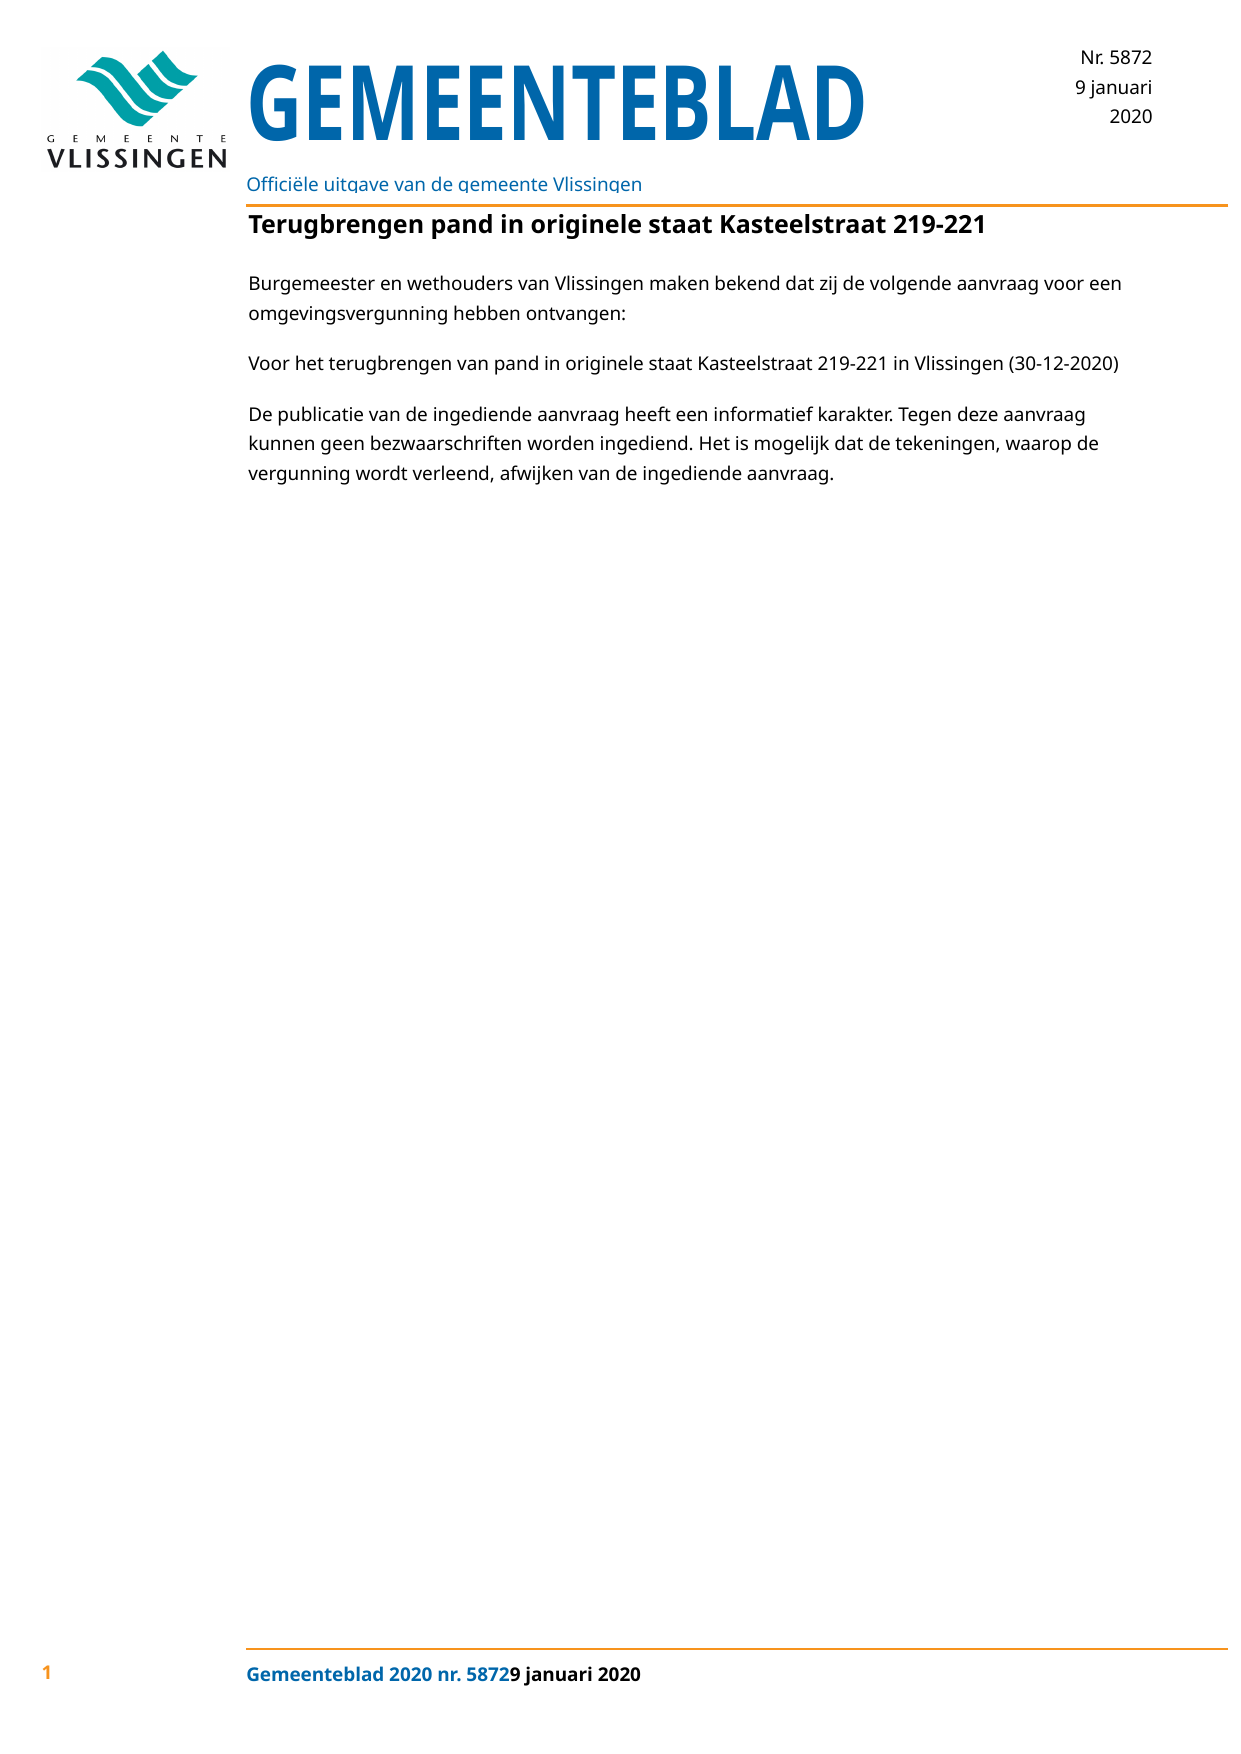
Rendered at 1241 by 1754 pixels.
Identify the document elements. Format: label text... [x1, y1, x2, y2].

text De publicatie van de ingediende aanvraag heeft een informatief karakter. Tegen deze aanvraag kunnen geen bezwaarschriften worden ingediend. Het is mogelijk dat de tekeningen, waarop de vergunning wordt verleend, afwijken van de ingediende aanvraag. [248, 401, 1152, 486]
text Burgemeester en wethouders van Vlissingen maken bekend dat zij de volgende aanvraag voor een omgevingsvergunning hebben ontvangen: [248, 270, 1152, 326]
text Voor het terugbrengen van pand in originele staat Kasteelstraat 219-221 in Vlissingen (30-12-2020) [248, 350, 1152, 376]
picture [41, 47, 231, 172]
text Terugbrengen pand in originele staat Kasteelstraat 219-221 [248, 207, 1152, 241]
